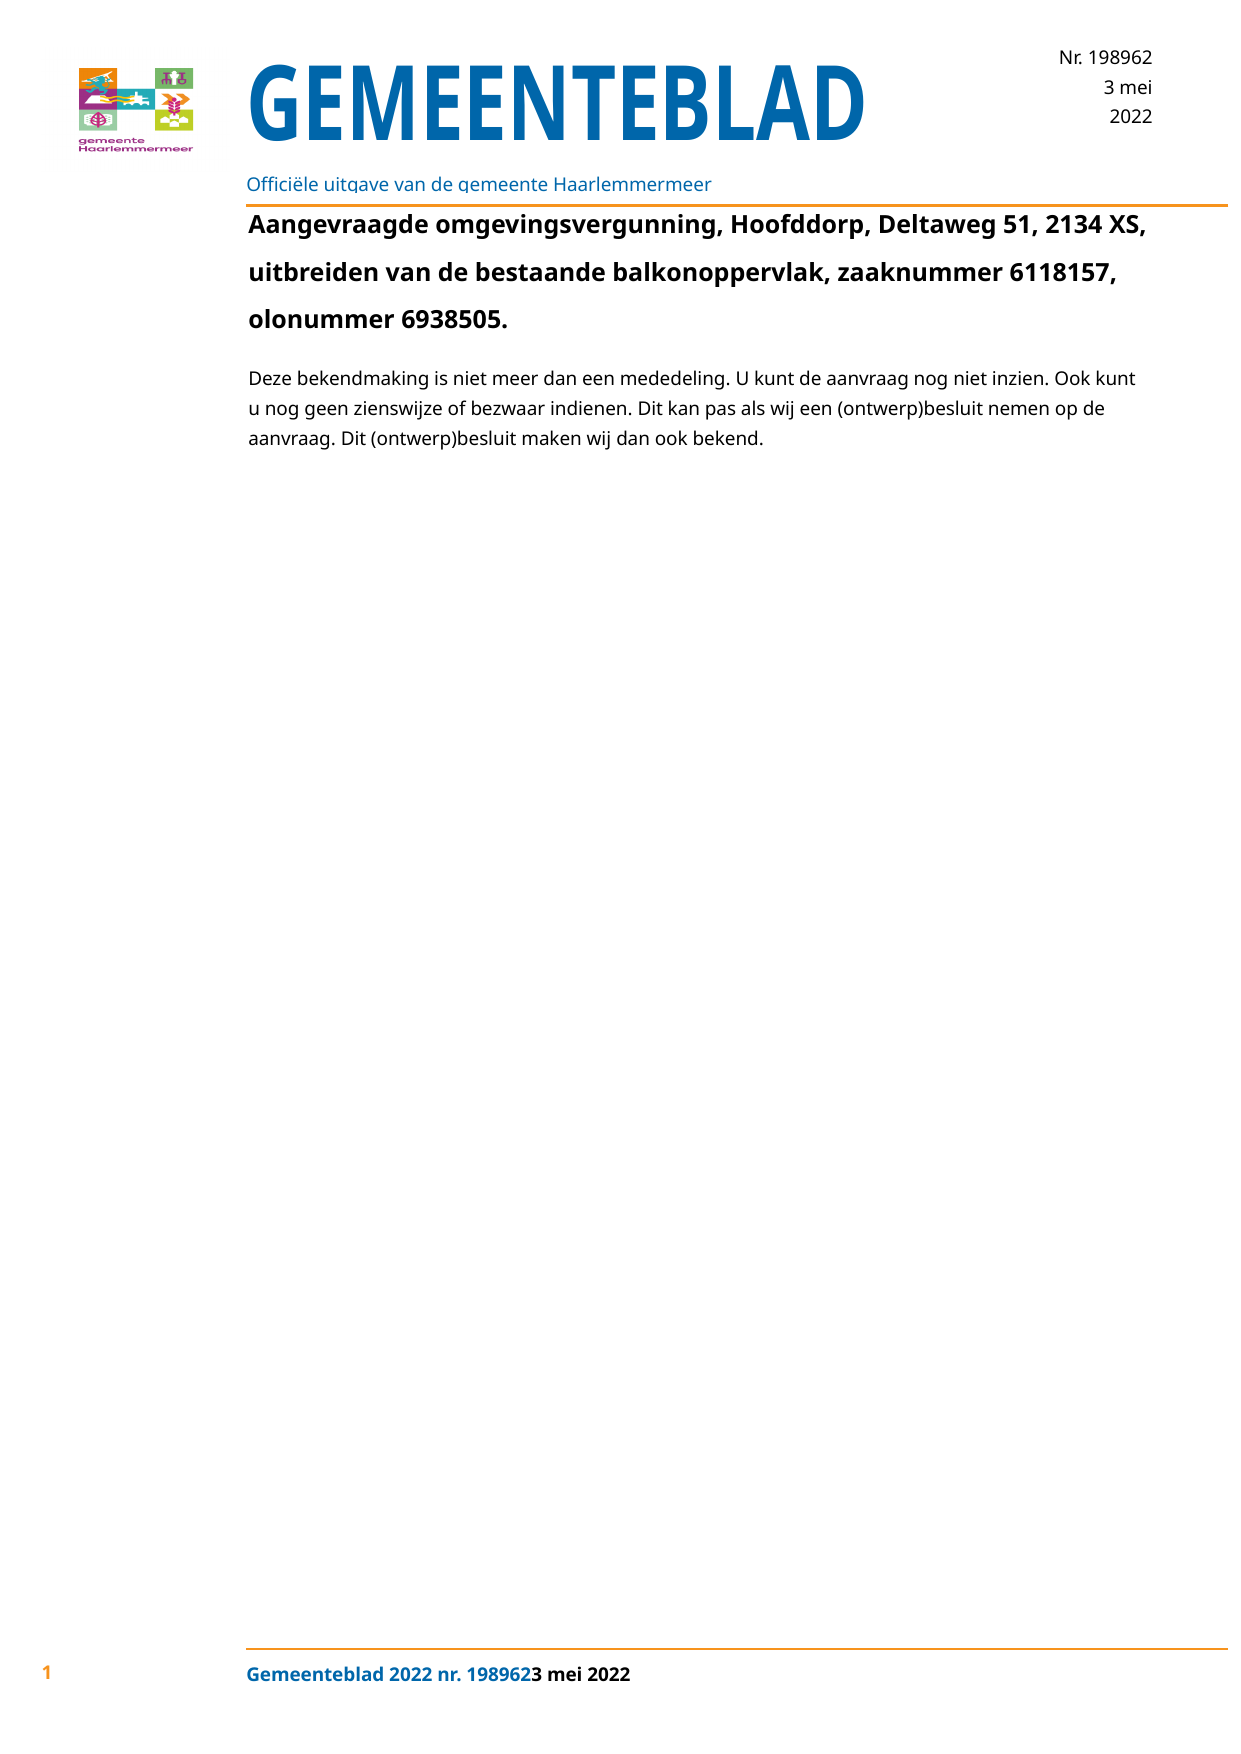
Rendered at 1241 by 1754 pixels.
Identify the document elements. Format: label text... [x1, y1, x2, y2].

text Deze bekendmaking is niet meer dan een mededeling. U kunt de aanvraag nog niet inzien. Ook kunt u nog geen zienswijze of bezwaar indienen. Dit kan pas als wij een (ontwerp)besluit nemen op de aanvraag. Dit (ontwerp)besluit maken wij dan ook bekend. [248, 366, 1152, 450]
text Aangevraagde omgevingsvergunning, Hoofddorp, Deltaweg 51, 2134 XS, uitbreiden van de bestaande balkonoppervlak, zaaknummer 6118157, olonummer 6938505. [248, 207, 1152, 336]
picture [41, 47, 231, 172]
